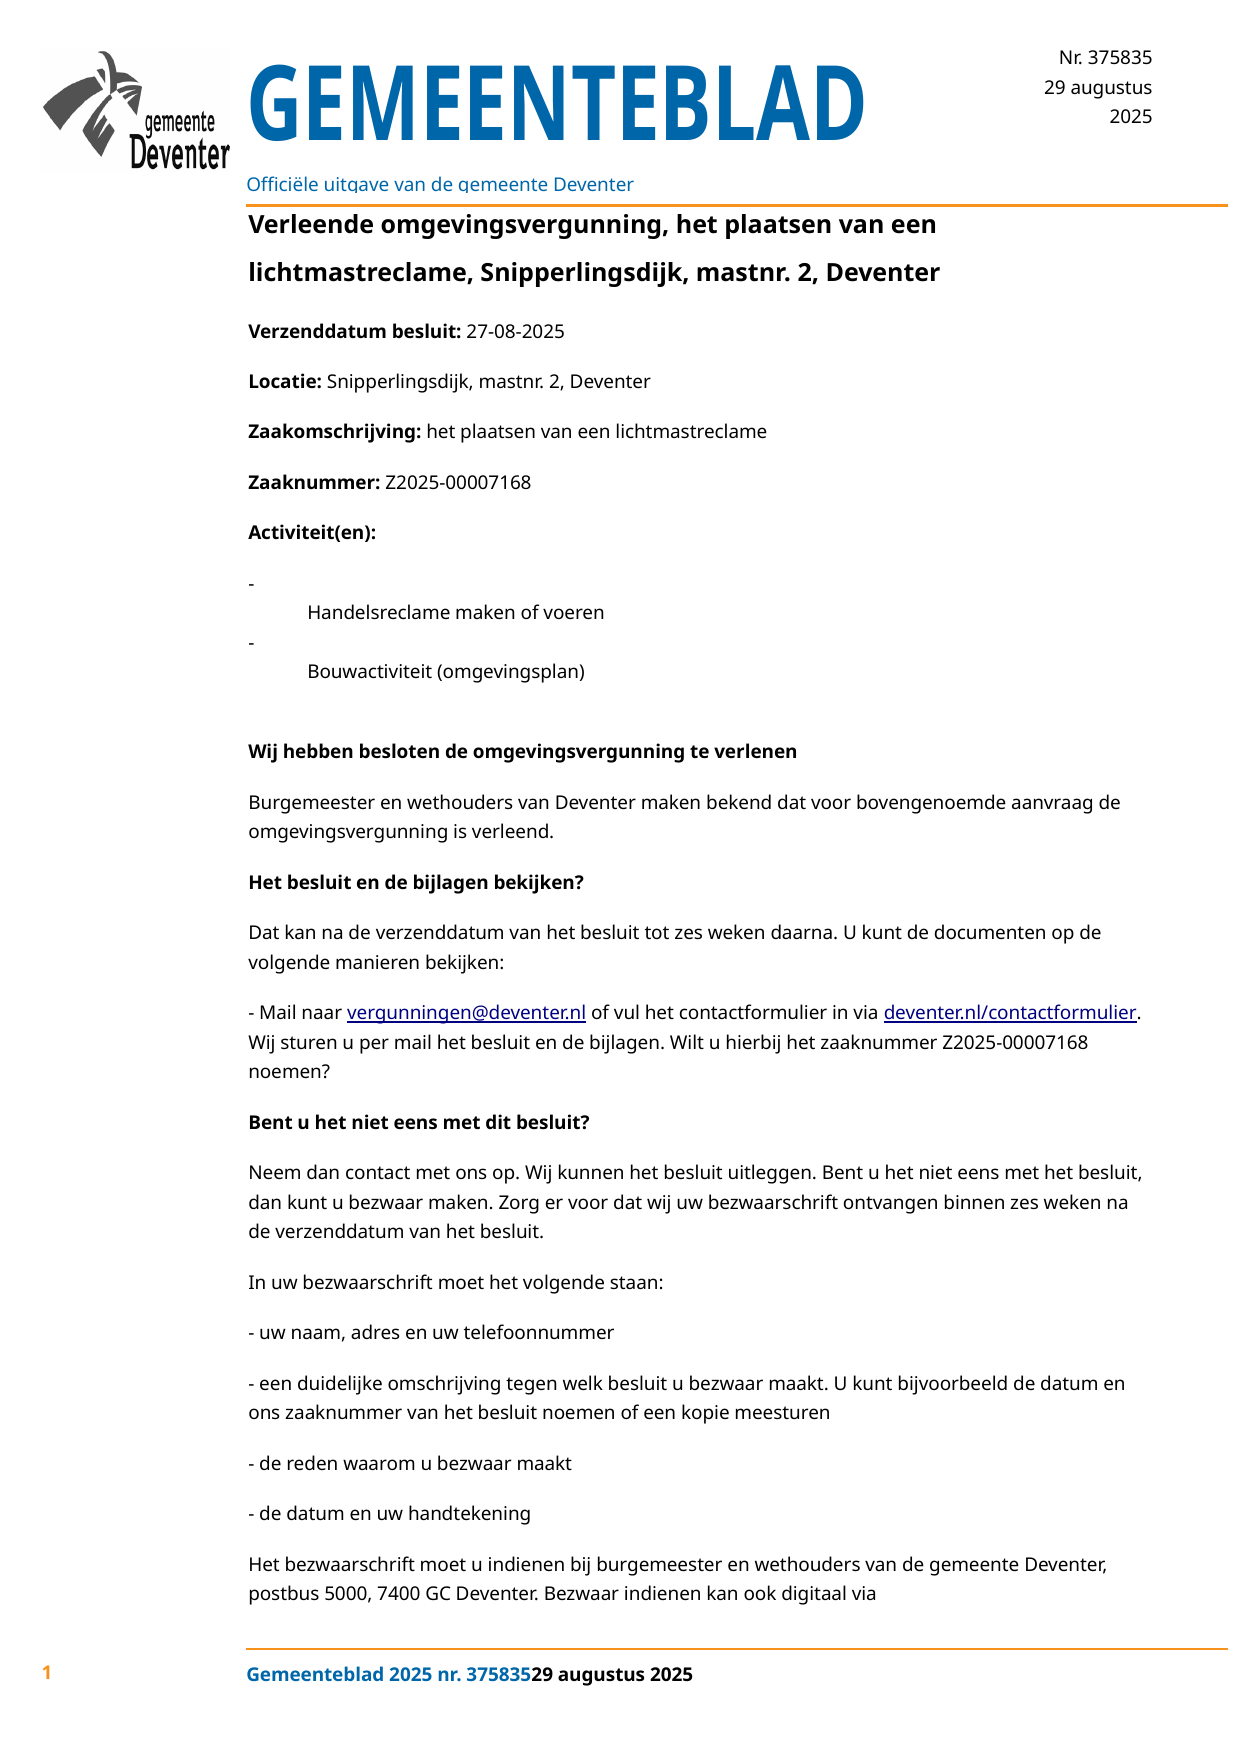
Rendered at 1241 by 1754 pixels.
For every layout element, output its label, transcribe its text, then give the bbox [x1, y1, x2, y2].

text In uw bezwaarschrift moet het volgende staan: [248, 1269, 1152, 1295]
text - Mail naar vergunningen@deventer.nl of vul het contactformulier in via deventer.nl/contactformulier. Wij sturen u per mail het besluit en de bijlagen. Wilt u hierbij het zaaknummer Z2025-00007168 noemen? [248, 999, 1152, 1084]
text Het besluit en de bijlagen bekijken? [248, 869, 1152, 895]
text Het bezwaarschrift moet u indienen bij burgemeester en wethouders van de gemeente Deventer, postbus 5000, 7400 GC Deventer. Bezwaar indienen kan ook digitaal via [248, 1551, 1152, 1606]
text Dat kan na de verzenddatum van het besluit tot zes weken daarna. U kunt de documenten op de volgende manieren bekijken: [248, 919, 1152, 975]
text Verzenddatum besluit: 27-08-2025 [248, 318, 1152, 344]
text Locatie: Snipperlingsdijk, mastnr. 2, Deventer [248, 368, 1152, 394]
text - een duidelijke omschrijving tegen welk besluit u bezwaar maakt. U kunt bijvoorbeeld de datum en ons zaaknummer van het besluit noemen of een kopie meesturen [248, 1370, 1152, 1425]
text Wij hebben besloten de omgevingsvergunning te verlenen [248, 739, 1152, 764]
picture [41, 47, 231, 172]
text - uw naam, adres en uw telefoonnummer [248, 1319, 1152, 1345]
text - de datum en uw handtekening [248, 1500, 1152, 1526]
text Bent u het niet eens met dit besluit? [248, 1109, 1152, 1135]
text Burgemeester en wethouders van Deventer maken bekend dat voor bovengenoemde aanvraag de omgevingsvergunning is verleend. [248, 789, 1152, 844]
text Zaaknummer: Z2025-00007168 [248, 469, 1152, 495]
text Activiteit(en): [248, 519, 1152, 545]
text - de reden waarom u bezwaar maakt [248, 1450, 1152, 1476]
list Handelsreclame maken of voeren [248, 599, 1152, 625]
text Zaakomschrijving: het plaatsen van een lichtmastreclame [248, 419, 1152, 444]
text Neem dan contact met ons op. Wij kunnen het besluit uitleggen. Bent u het niet eens met het besluit, dan kunt u bezwaar maken. Zorg er voor dat wij uw bezwaarschrift ontvangen binnen zes weken na de verzenddatum van het besluit. [248, 1159, 1152, 1244]
text Verleende omgevingsvergunning, het plaatsen van een lichtmastreclame, Snipperlingsdijk, mastnr. 2, Deventer [248, 207, 1152, 288]
list Bouwactiviteit (omgevingsplan) [248, 659, 1152, 684]
